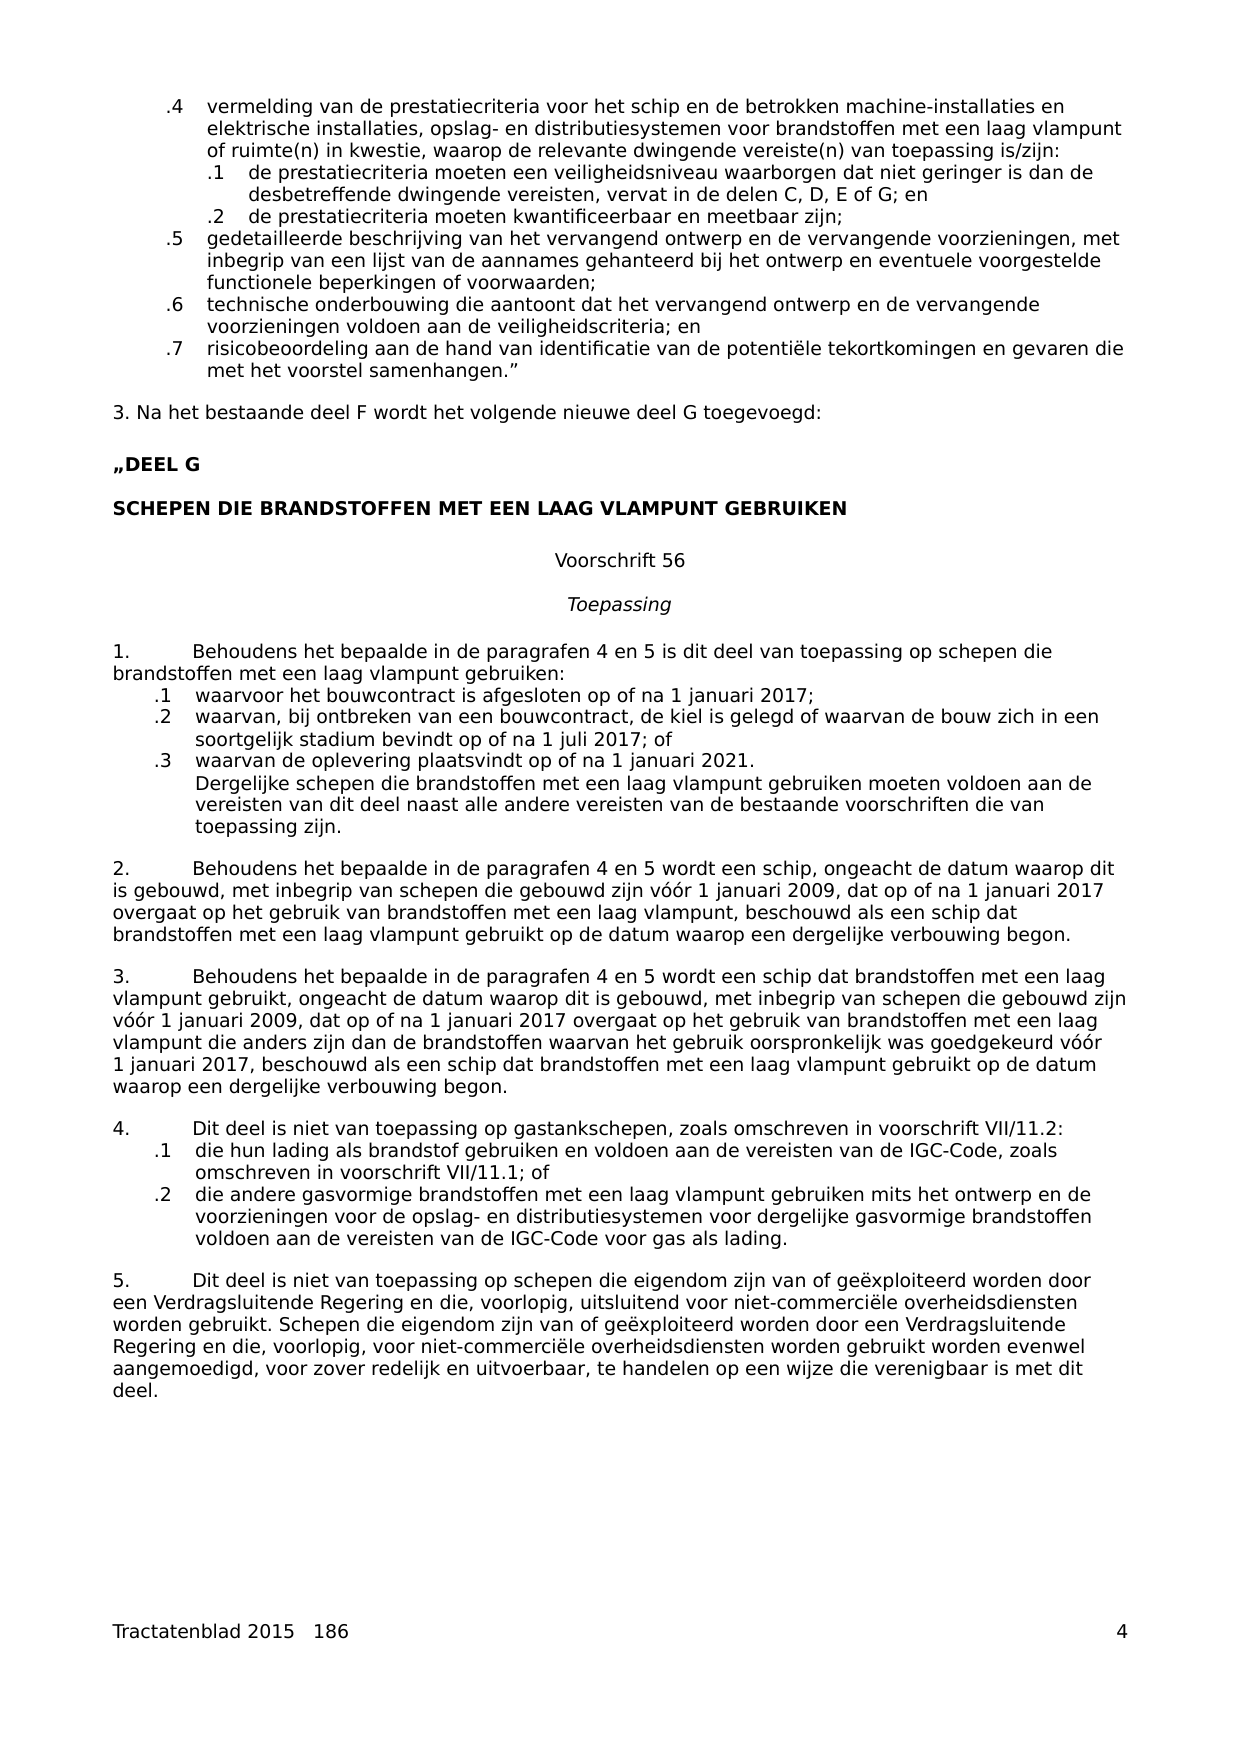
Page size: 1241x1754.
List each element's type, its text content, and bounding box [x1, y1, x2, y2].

text 4. Dit deel is niet van toepassing op gastankschepen, zoals omschreven in voorschrift VII/11.2: [112, 1118, 1128, 1140]
text .1 waarvoor het bouwcontract is afgesloten op of na 1 januari 2017; [153, 684, 1128, 706]
text 3. Na het bestaande deel F wordt het volgende nieuwe deel G toegevoegd: [112, 402, 1128, 424]
text Dergelijke schepen die brandstoffen met een laag vlampunt gebruiken moeten voldoen aan de vereisten van dit deel naast alle andere vereisten van de bestaande voorschriften die van toepassing zijn. [195, 772, 1128, 838]
text .6 technische onderbouwing die aantoont dat het vervangend ontwerp en de vervangende voorzieningen voldoen aan de veiligheidscriteria; en [165, 294, 1128, 338]
text .5 gedetailleerde beschrijving van het vervangend ontwerp en de vervangende voorzieningen, met inbegrip van een lijst van de aannames gehanteerd bij het ontwerp en eventuele voorgestelde functionele beperkingen of voorwaarden; [165, 228, 1128, 294]
text .2 die andere gasvormige brandstoffen met een laag vlampunt gebruiken mits het ontwerp en de voorzieningen voor de opslag- en distributiesystemen voor dergelijke gasvormige brandstoffen voldoen aan de vereisten van de IGC-Code voor gas als lading. [153, 1184, 1128, 1250]
text 1. Behoudens het bepaalde in de paragrafen 4 en 5 is dit deel van toepassing op schepen die brandstoffen met een laag vlampunt gebruiken: [112, 641, 1128, 684]
text .7 risicobeoordeling aan de hand van identificatie van de potentiële tekortkomingen en gevaren die met het voorstel samenhangen.” [165, 338, 1128, 382]
text .1 de prestatiecriteria moeten een veiligheidsniveau waarborgen dat niet geringer is dan de desbetreffende dwingende vereisten, vervat in de delen C, D, E of G; en [207, 162, 1128, 206]
text .2 de prestatiecriteria moeten kwantificeerbaar en meetbaar zijn; [207, 206, 1128, 228]
text .4 vermelding van de prestatiecriteria voor het schip en de betrokken machine-installaties en elektrische installaties, opslag- en distributiesystemen voor brandstoffen met een laag vlampunt of ruimte(n) in kwestie, waarop de relevante dwingende vereiste(n) van toepassing is/zijn: [165, 96, 1128, 162]
subtitle „DEEL G SCHEPEN DIE BRANDSTOFFEN MET EEN LAAG VLAMPUNT GEBRUIKEN [112, 454, 1128, 519]
text .3 waarvan de oplevering plaatsvindt op of na 1 januari 2021. [153, 750, 1128, 772]
text 5. Dit deel is niet van toepassing op schepen die eigendom zijn van of geëxploiteerd worden door een Verdragsluitende Regering en die, voorlopig, uitsluitend voor niet-commerciële overheidsdiensten worden gebruikt. Schepen die eigendom zijn van of geëxploiteerd worden door een Verdragsluitende Regering en die, voorlopig, voor niet-commerciële overheidsdiensten worden gebruikt worden evenwel aangemoedigd, voor zover redelijk en uitvoerbaar, te handelen op een wijze die verenigbaar is met dit deel. [112, 1270, 1128, 1402]
subtitle Voorschrift 56 Toepassing [112, 549, 1128, 616]
text .1 die hun lading als brandstof gebruiken en voldoen aan de vereisten van de IGC-Code, zoals omschreven in voorschrift VII/11.1; of [153, 1140, 1128, 1184]
text 2. Behoudens het bepaalde in de paragrafen 4 en 5 wordt een schip, ongeacht de datum waarop dit is gebouwd, met inbegrip van schepen die gebouwd zijn vóór 1 januari 2009, dat op of na 1 januari 2017 overgaat op het gebruik van brandstoffen met een laag vlampunt, beschouwd als een schip dat brandstoffen met een laag vlampunt gebruikt op de datum waarop een dergelijke verbouwing begon. [112, 858, 1128, 946]
text 3. Behoudens het bepaalde in de paragrafen 4 en 5 wordt een schip dat brandstoffen met een laag vlampunt gebruikt, ongeacht de datum waarop dit is gebouwd, met inbegrip van schepen die gebouwd zijn vóór 1 januari 2009, dat op of na 1 januari 2017 overgaat op het gebruik van brandstoffen met een laag vlampunt die anders zijn dan de brandstoffen waarvan het gebruik oorspronkelijk was goedgekeurd vóór 1 januari 2017, beschouwd als een schip dat brandstoffen met een laag vlampunt gebruikt op de datum waarop een dergelijke verbouwing begon. [112, 966, 1128, 1098]
text .2 waarvan, bij ontbreken van een bouwcontract, de kiel is gelegd of waarvan de bouw zich in een soortgelijk stadium bevindt op of na 1 juli 2017; of [153, 706, 1128, 750]
